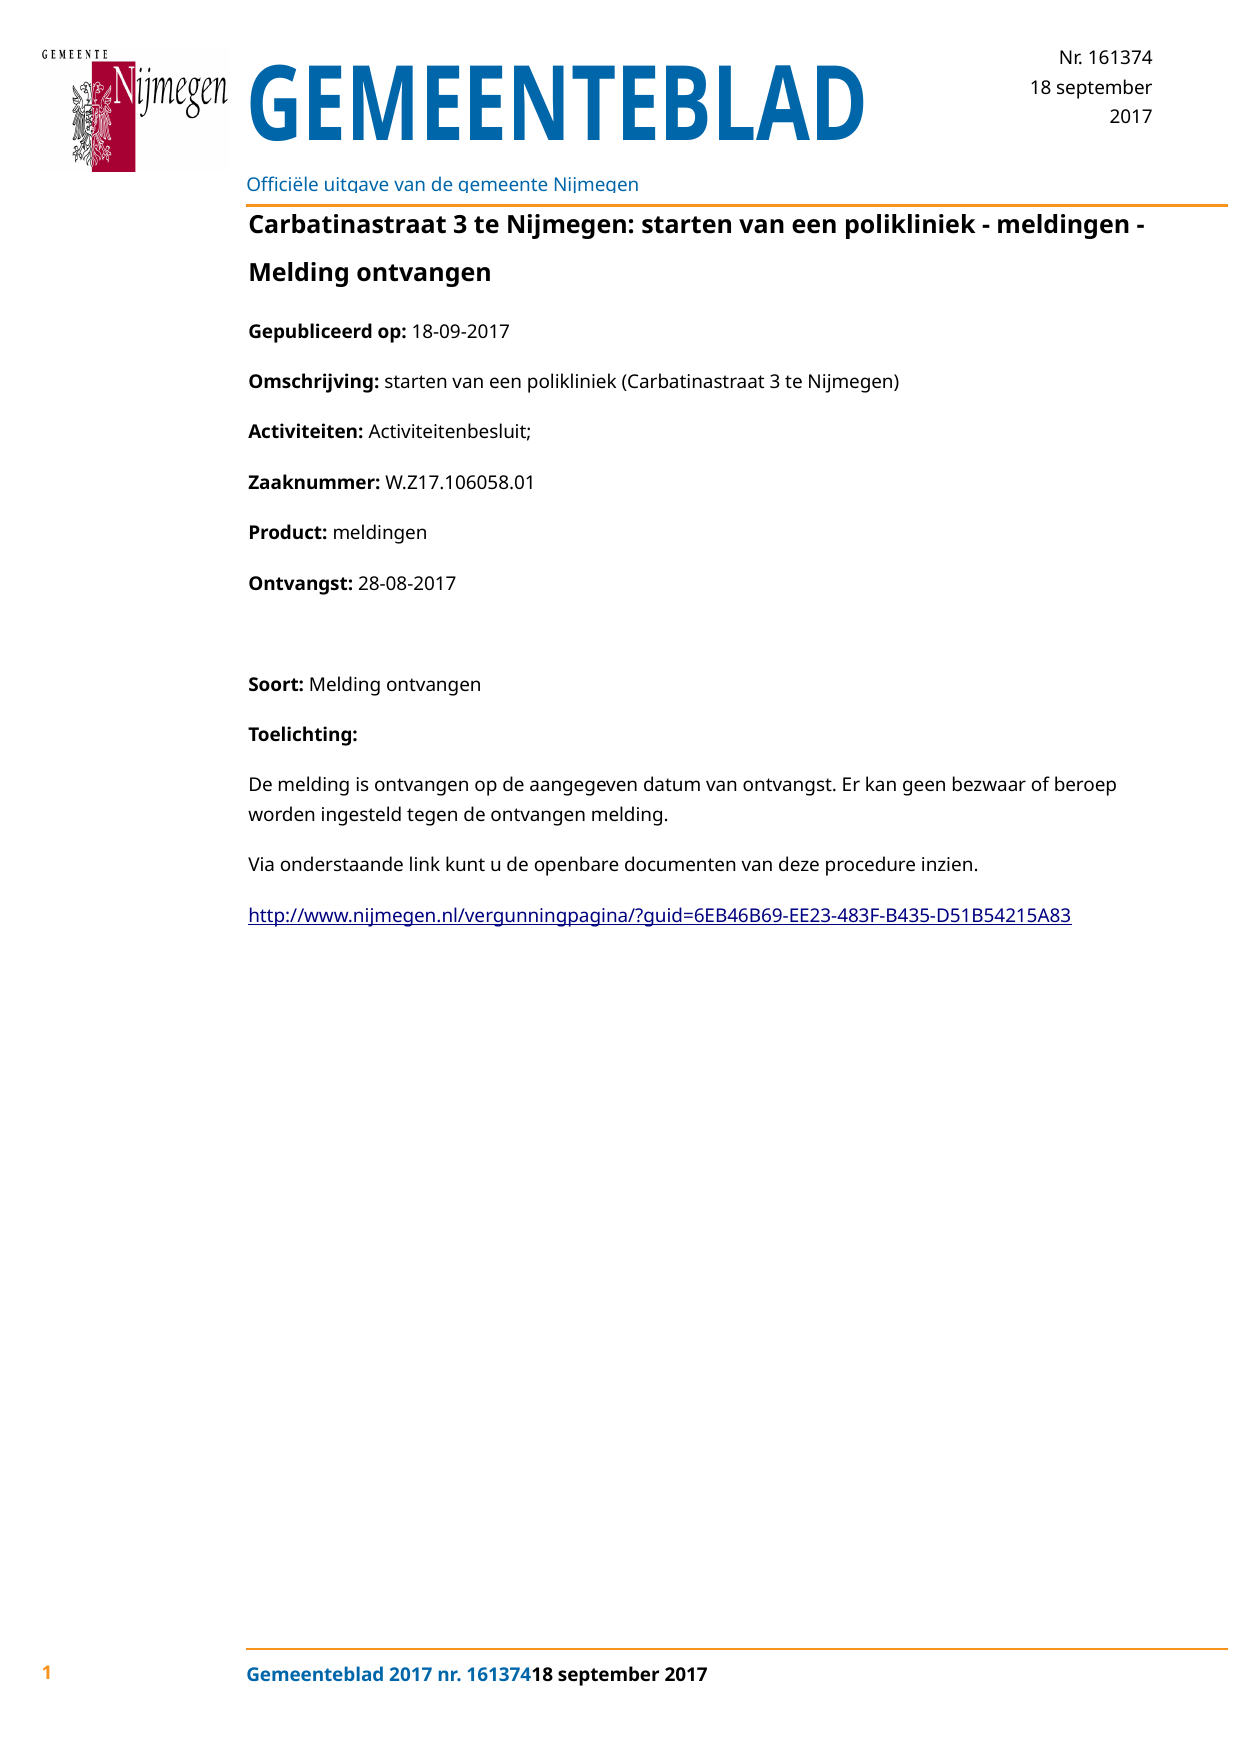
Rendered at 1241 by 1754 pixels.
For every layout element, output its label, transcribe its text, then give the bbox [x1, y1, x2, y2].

text Activiteiten: Activiteitenbesluit; [248, 419, 1152, 444]
text Product: meldingen [248, 519, 1152, 545]
text Omschrijving: starten van een polikliniek (Carbatinastraat 3 te Nijmegen) [248, 368, 1152, 394]
text http://www.nijmegen.nl/vergunningpagina/?guid=6EB46B69-EE23-483F-B435-D51B54215A83 [248, 902, 1152, 928]
text Carbatinastraat 3 te Nijmegen: starten van een polikliniek - meldingen - Melding ontvangen [248, 207, 1152, 288]
text Toelichting: [248, 721, 1152, 747]
text Gepubliceerd op: 18-09-2017 [248, 318, 1152, 344]
text Zaaknummer: W.Z17.106058.01 [248, 469, 1152, 495]
text Via onderstaande link kunt u de openbare documenten van deze procedure inzien. [248, 852, 1152, 877]
text Ontvangst: 28-08-2017 [248, 570, 1152, 596]
text De melding is ontvangen op de aangegeven datum van ontvangst. Er kan geen bezwaar of beroep worden ingesteld tegen de ontvangen melding. [248, 772, 1152, 827]
picture [41, 47, 231, 172]
text Soort: Melding ontvangen [248, 671, 1152, 697]
